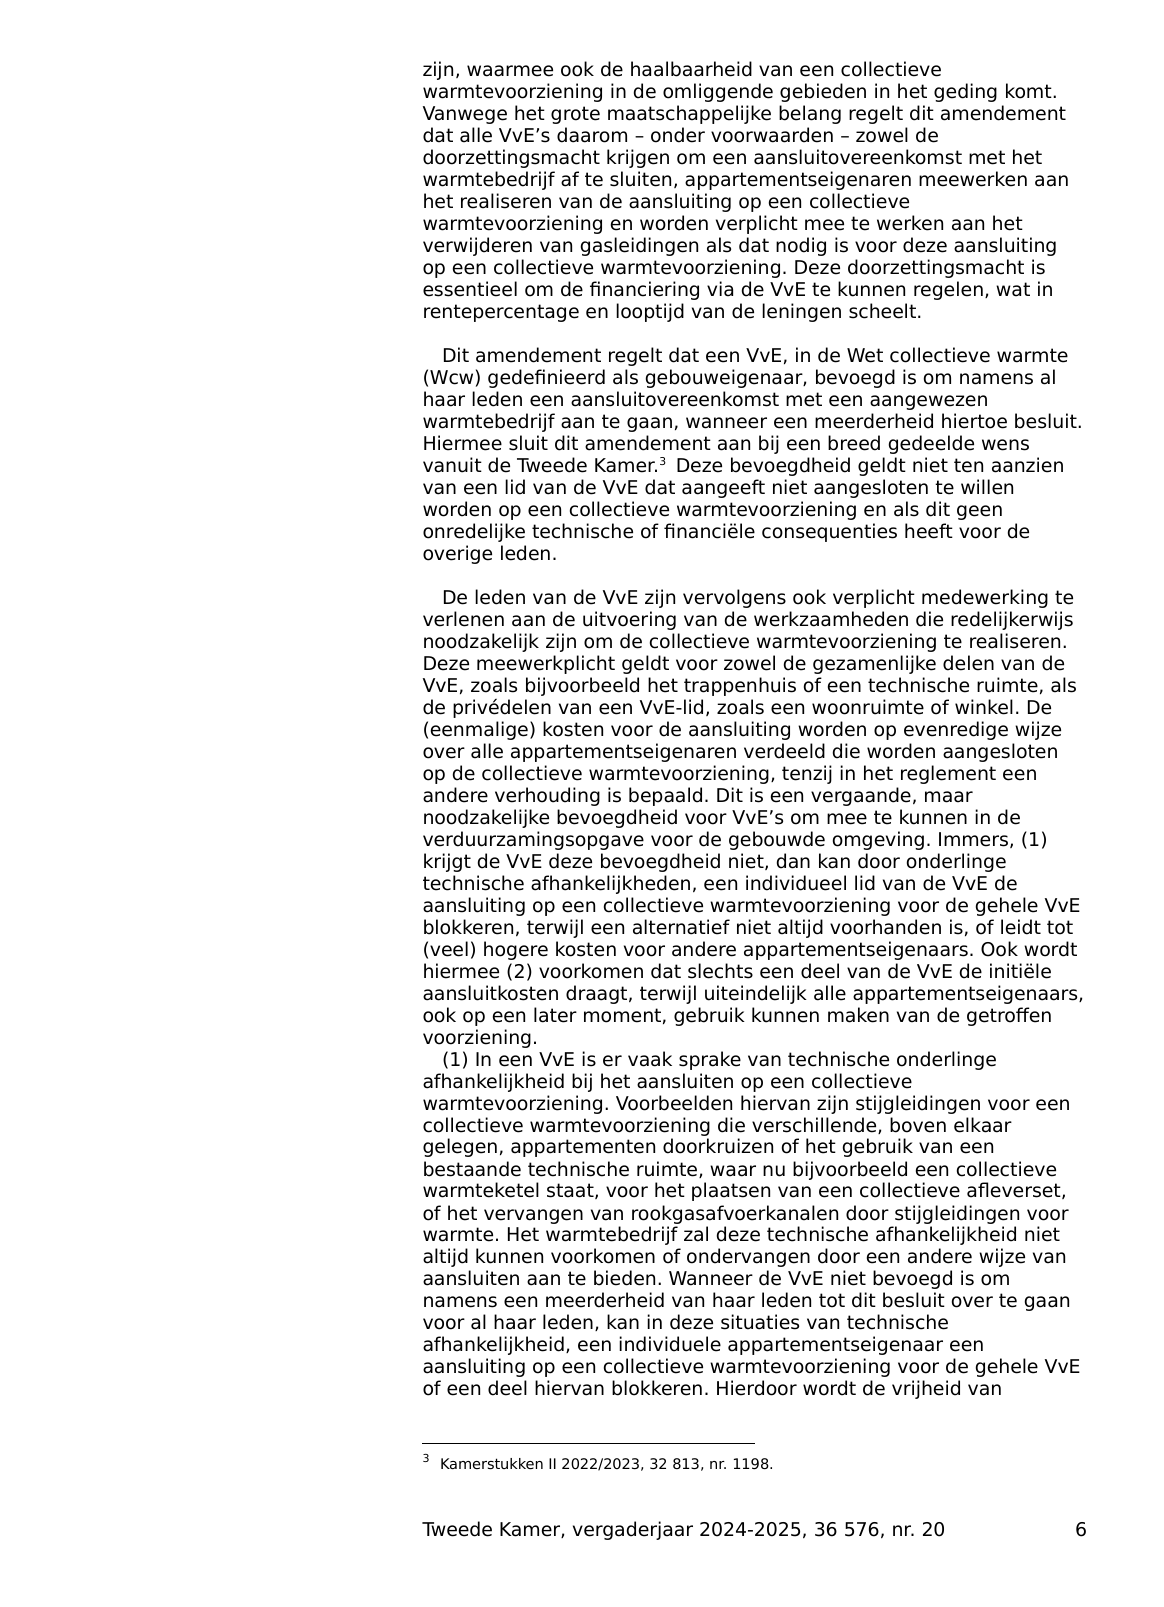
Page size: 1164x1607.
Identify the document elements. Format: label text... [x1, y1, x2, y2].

text Kamerstukken II 2022/2023, 32 813, nr. 1198. [422, 1452, 1087, 1474]
text zijn, waarmee ook de haalbaarheid van een collectieve warmtevoorziening in de omliggende gebieden in het geding komt. Vanwege het grote maatschappelijke belang regelt dit amendement dat alle VvE’s daarom – onder voorwaarden – zowel de doorzettingsmacht krijgen om een aansluitovereenkomst met het warmtebedrijf af te sluiten, appartementseigenaren meewerken aan het realiseren van de aansluiting op een collectieve warmtevoorziening en worden verplicht mee te werken aan het verwijderen van gasleidingen als dat nodig is voor deze aansluiting op een collectieve warmtevoorziening. Deze doorzettingsmacht is essentieel om de financiering via de VvE te kunnen regelen, wat in rentepercentage en looptijd van de leningen scheelt. [422, 59, 1087, 323]
text De leden van de VvE zijn vervolgens ook verplicht medewerking te verlenen aan de uitvoering van de werkzaamheden die redelijkerwijs noodzakelijk zijn om de collectieve warmtevoorziening te realiseren. Deze meewerkplicht geldt voor zowel de gezamenlijke delen van de VvE, zoals bijvoorbeeld het trappenhuis of een technische ruimte, als de privédelen van een VvE-lid, zoals een woonruimte of winkel. De (eenmalige) kosten voor de aansluiting worden op evenredige wijze over alle appartementseigenaren verdeeld die worden aangesloten op de collectieve warmtevoorziening, tenzij in het reglement een andere verhouding is bepaald. Dit is een vergaande, maar noodzakelijke bevoegdheid voor VvE’s om mee te kunnen in de verduurzamingsopgave voor de gebouwde omgeving. Immers, (1) krijgt de VvE deze bevoegdheid niet, dan kan door onderlinge technische afhankelijkheden, een individueel lid van de VvE de aansluiting op een collectieve warmtevoorziening voor de gehele VvE blokkeren, terwijl een alternatief niet altijd voorhanden is, of leidt tot (veel) hogere kosten voor andere appartementseigenaars. Ook wordt hiermee (2) voorkomen dat slechts een deel van de VvE de initiële aansluitkosten draagt, terwijl uiteindelijk alle appartementseigenaars, ook op een later moment, gebruik kunnen maken van de getroffen voorziening. [422, 587, 1087, 1048]
text (1) In een VvE is er vaak sprake van technische onderlinge afhankelijkheid bij het aansluiten op een collectieve warmtevoorziening. Voorbeelden hiervan zijn stijgleidingen voor een collectieve warmtevoorziening die verschillende, boven elkaar gelegen, appartementen doorkruizen of het gebruik van een bestaande technische ruimte, waar nu bijvoorbeeld een collectieve warmteketel staat, voor het plaatsen van een collectieve afleverset, of het vervangen van rookgasafvoerkanalen door stijgleidingen voor warmte. Het warmtebedrijf zal deze technische afhankelijkheid niet altijd kunnen voorkomen of ondervangen door een andere wijze van aansluiten aan te bieden. Wanneer de VvE niet bevoegd is om namens een meerderheid van haar leden tot dit besluit over te gaan voor al haar leden, kan in deze situaties van technische afhankelijkheid, een individuele appartementseigenaar een aansluiting op een collectieve warmtevoorziening voor de gehele VvE of een deel hiervan blokkeren. Hierdoor wordt de vrijheid van [422, 1048, 1087, 1400]
text Dit amendement regelt dat een VvE, in de Wet collectieve warmte (Wcw) gedefinieerd als gebouweigenaar, bevoegd is om namens al haar leden een aansluitovereenkomst met een aangewezen warmtebedrijf aan te gaan, wanneer een meerderheid hiertoe besluit. Hiermee sluit dit amendement aan bij een breed gedeelde wens vanuit de Tweede Kamer. Deze bevoegdheid geldt niet ten aanzien van een lid van de VvE dat aangeeft niet aangesloten te willen worden op een collectieve warmtevoorziening en als dit geen onredelijke technische of financiële consequenties heeft voor de overige leden. [422, 345, 1087, 565]
